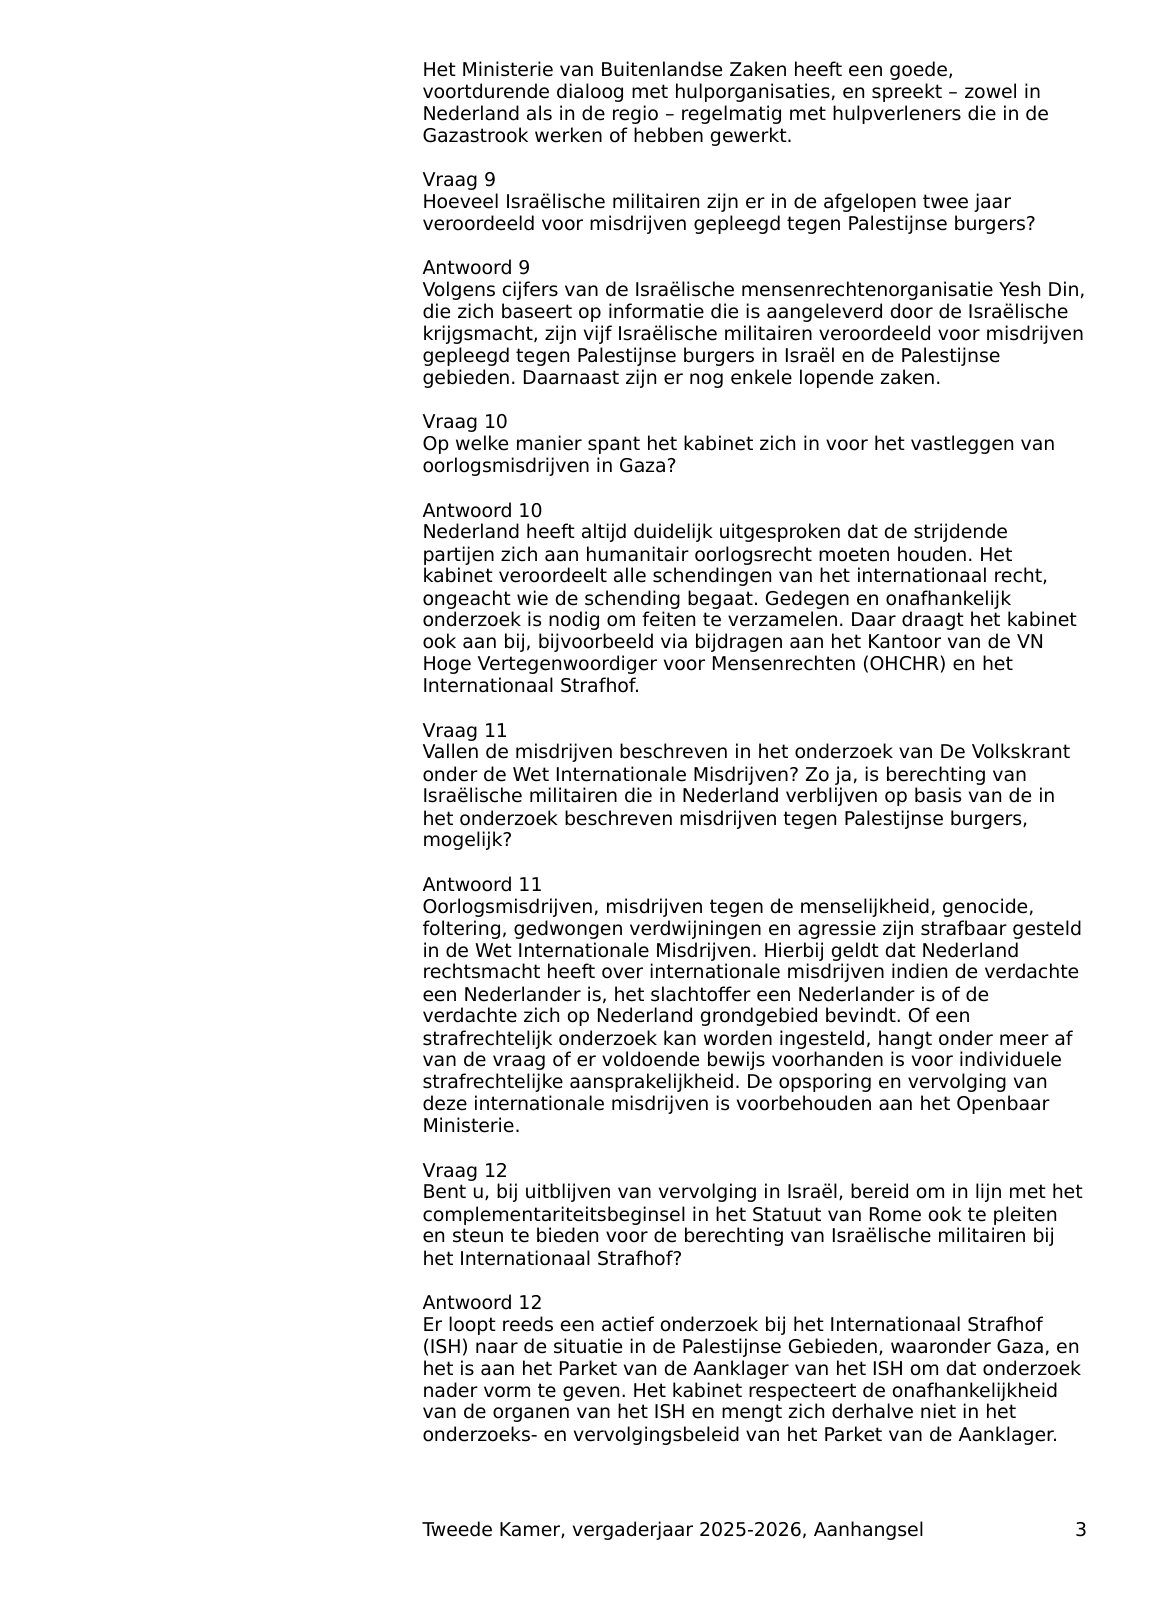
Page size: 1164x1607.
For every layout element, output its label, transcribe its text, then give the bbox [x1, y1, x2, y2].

text Antwoord 11 [422, 873, 1087, 896]
text Er loopt reeds een actief onderzoek bij het Internationaal Strafhof (ISH) naar de situatie in de Palestijnse Gebieden, waaronder Gaza, en het is aan het Parket van de Aanklager van het ISH om dat onderzoek nader vorm te geven. Het kabinet respecteert de onafhankelijkheid van de organen van het ISH en mengt zich derhalve niet in het onderzoeks- en vervolgingsbeleid van het Parket van de Aanklager. [422, 1313, 1087, 1445]
text Volgens cijfers van de Israëlische mensenrechtenorganisatie Yesh Din, die zich baseert op informatie die is aangeleverd door de Israëlische krijgsmacht, zijn vijf Israëlische militairen veroordeeld voor misdrijven gepleegd tegen Palestijnse burgers in Israël en de Palestijnse gebieden. Daarnaast zijn er nog enkele lopende zaken. [422, 279, 1087, 389]
text Vraag 12 [422, 1159, 1087, 1181]
text Oorlogsmisdrijven, misdrijven tegen de menselijkheid, genocide, foltering, gedwongen verdwijningen en agressie zijn strafbaar gesteld in de Wet Internationale Misdrijven. Hierbij geldt dat Nederland rechtsmacht heeft over internationale misdrijven indien de verdachte een Nederlander is, het slachtoffer een Nederlander is of de verdachte zich op Nederland grondgebied bevindt. Of een strafrechtelijk onderzoek kan worden ingesteld, hangt onder meer af van de vraag of er voldoende bewijs voorhanden is voor individuele strafrechtelijke aansprakelijkheid. De opsporing en vervolging van deze internationale misdrijven is voorbehouden aan het Openbaar Ministerie. [422, 896, 1087, 1137]
text Hoeveel Israëlische militairen zijn er in de afgelopen twee jaar veroordeeld voor misdrijven gepleegd tegen Palestijnse burgers? [422, 191, 1087, 235]
text Vraag 9 [422, 169, 1087, 191]
text Nederland heeft altijd duidelijk uitgesproken dat de strijdende partijen zich aan humanitair oorlogsrecht moeten houden. Het kabinet veroordeelt alle schendingen van het internationaal recht, ongeacht wie de schending begaat. Gedegen en onafhankelijk onderzoek is nodig om feiten te verzamelen. Daar draagt het kabinet ook aan bij, bijvoorbeeld via bijdragen aan het Kantoor van de VN Hoge Vertegenwoordiger voor Mensenrechten (OHCHR) en het Internationaal Strafhof. [422, 521, 1087, 697]
text Vraag 11 [422, 719, 1087, 741]
text Het Ministerie van Buitenlandse Zaken heeft een goede, voortdurende dialoog met hulporganisaties, en spreekt – zowel in Nederland als in de regio – regelmatig met hulpverleners die in de Gazastrook werken of hebben gewerkt. [422, 59, 1087, 147]
text Antwoord 12 [422, 1292, 1087, 1313]
text Antwoord 9 [422, 257, 1087, 279]
text Bent u, bij uitblijven van vervolging in Israël, bereid om in lijn met het complementariteitsbeginsel in het Statuut van Rome ook te pleiten en steun te bieden voor de berechting van Israëlische militairen bij het Internationaal Strafhof? [422, 1181, 1087, 1269]
text Antwoord 10 [422, 499, 1087, 521]
text Vallen de misdrijven beschreven in het onderzoek van De Volkskrant onder de Wet Internationale Misdrijven? Zo ja, is berechting van Israëlische militairen die in Nederland verblijven op basis van de in het onderzoek beschreven misdrijven tegen Palestijnse burgers, mogelijk? [422, 741, 1087, 851]
text Vraag 10 [422, 411, 1087, 433]
text Op welke manier spant het kabinet zich in voor het vastleggen van oorlogsmisdrijven in Gaza? [422, 433, 1087, 477]
